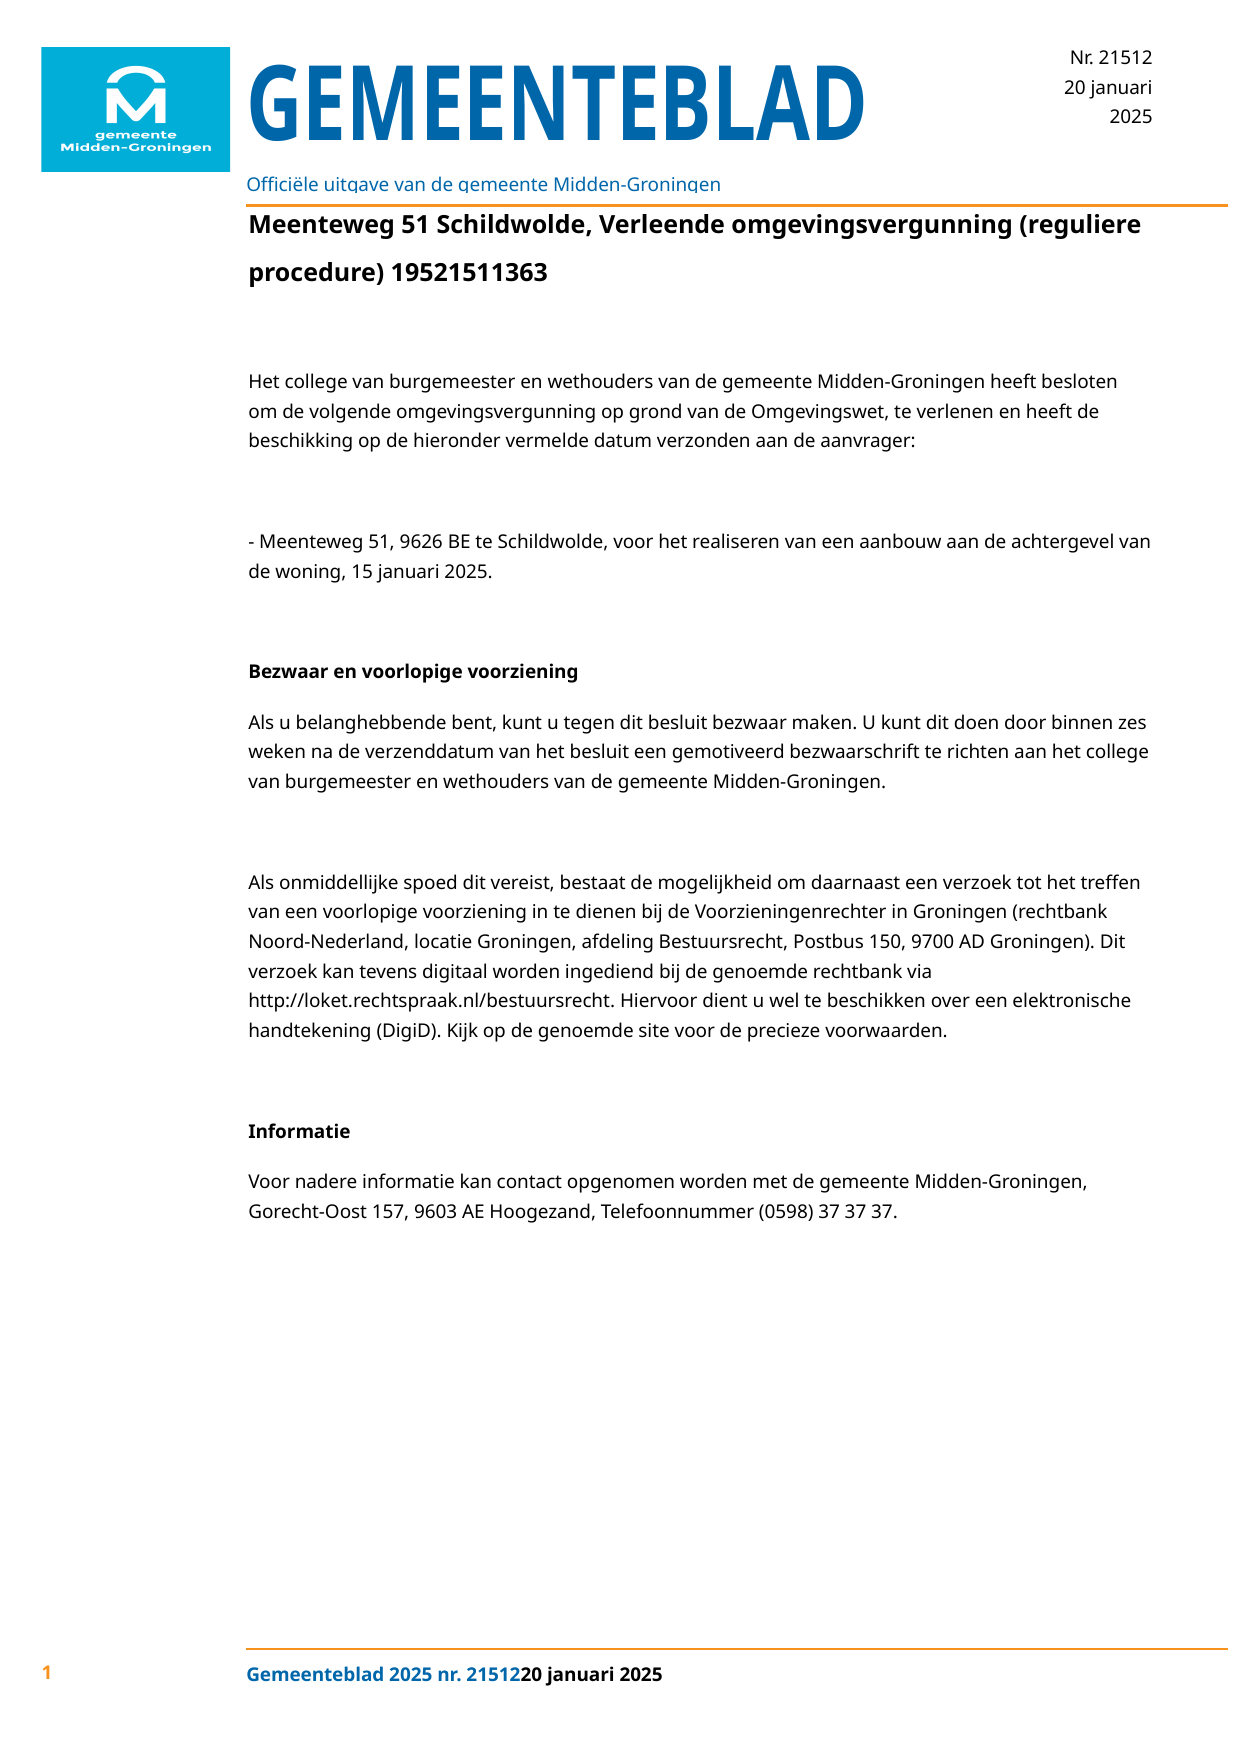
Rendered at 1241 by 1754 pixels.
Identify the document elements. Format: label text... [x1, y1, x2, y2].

text Bezwaar en voorlopige voorziening [248, 659, 1152, 684]
picture [184, 146, 190, 153]
text Als u belanghebbende bent, kunt u tegen dit besluit bezwaar maken. U kunt dit doen door binnen zes weken na de verzenddatum van het besluit een gemotiveerd bezwaarschrift te richten aan het college van burgemeester en wethouders van de gemeente Midden-Groningen. [248, 709, 1152, 794]
text Het college van burgemeester en wethouders van de gemeente Midden-Groningen heeft besloten om de volgende omgevingsvergunning op grond van de Omgevingswet, te verlenen en heeft de beschikking op de hieronder vermelde datum verzonden aan de aanvrager: [248, 368, 1152, 453]
text Meenteweg 51 Schildwolde, Verleende omgevingsvergunning (reguliere procedure) 19521511363 [248, 207, 1152, 288]
text Voor nadere informatie kan contact opgenomen worden met de gemeente Midden-Groningen, Gorecht-Oost 157, 9603 AE Hoogezand, Telefoonnummer (0598) 37 37 37. [248, 1168, 1152, 1224]
text - Meenteweg 51, 9626 BE te Schildwolde, voor het realiseren van een aanbouw aan de achtergevel van de woning, 15 januari 2025. [248, 528, 1152, 584]
text Informatie [248, 1118, 1152, 1144]
picture [108, 66, 164, 82]
picture [107, 89, 165, 122]
text Als onmiddellijke spoed dit vereist, bestaat de mogelijkheid om daarnaast een verzoek tot het treffen van een voorlopige voorziening in te dienen bij de Voorzieningenrechter in Groningen (rechtbank Noord-Nederland, locatie Groningen, afdeling Bestuursrecht, Postbus 150, 9700 AD Groningen). Dit verzoek kan tevens digitaal worden ingediend bij de genoemde rechtbank via http://loket.rechtspraak.nl/bestuursrecht. Hiervoor dient u wel te beschikken over een elektronische handtekening (DigiD). Kijk op de genoemde site voor de precieze voorwaarden. [248, 869, 1152, 1043]
